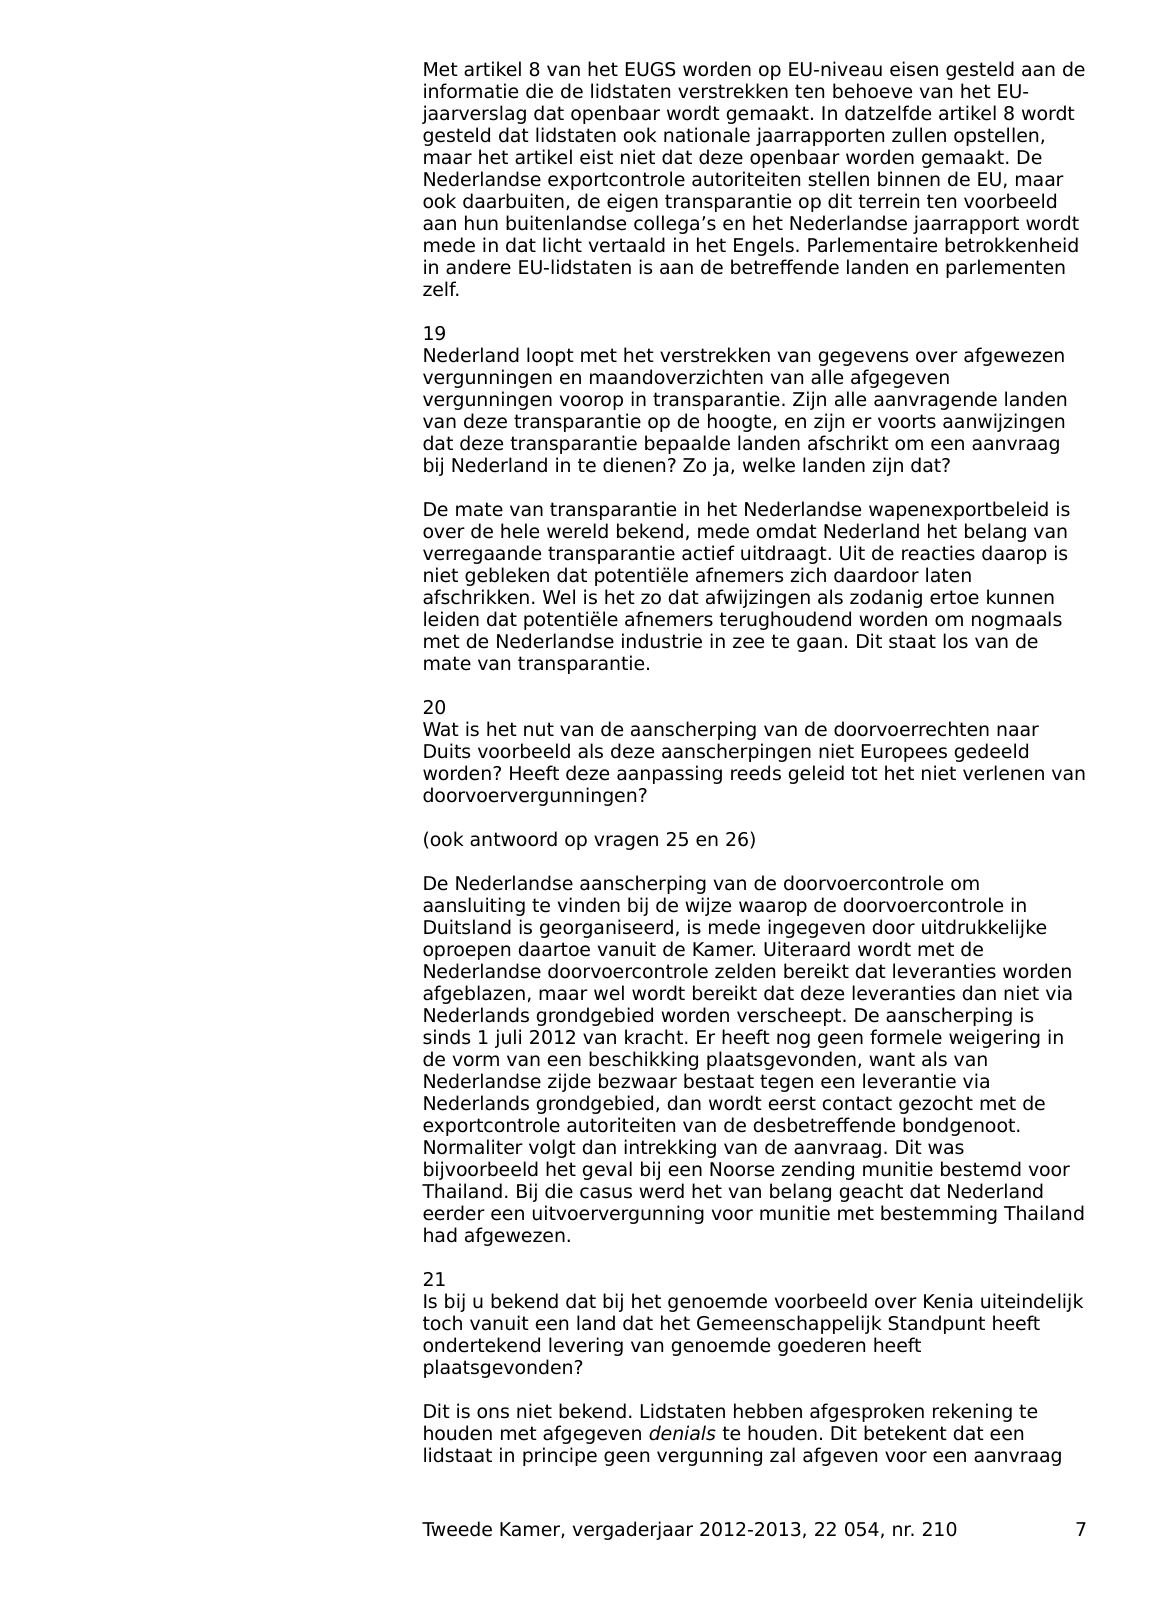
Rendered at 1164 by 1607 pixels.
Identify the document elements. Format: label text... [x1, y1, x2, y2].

text De mate van transparantie in het Nederlandse wapenexportbeleid is over de hele wereld bekend, mede omdat Nederland het belang van verregaande transparantie actief uitdraagt. Uit de reacties daarop is niet gebleken dat potentiële afnemers zich daardoor laten afschrikken. Wel is het zo dat afwijzingen als zodanig ertoe kunnen leiden dat potentiële afnemers terughoudend worden om nogmaals met de Nederlandse industrie in zee te gaan. Dit staat los van de mate van transparantie. [422, 499, 1087, 675]
text Met artikel 8 van het EUGS worden op EU-niveau eisen gesteld aan de informatie die de lidstaten verstrekken ten behoeve van het EU-jaarverslag dat openbaar wordt gemaakt. In datzelfde artikel 8 wordt gesteld dat lidstaten ook nationale jaarrapporten zullen opstellen, maar het artikel eist niet dat deze openbaar worden gemaakt. De Nederlandse exportcontrole autoriteiten stellen binnen de EU, maar ook daarbuiten, de eigen transparantie op dit terrein ten voorbeeld aan hun buitenlandse collega’s en het Nederlandse jaarrapport wordt mede in dat licht vertaald in het Engels. Parlementaire betrokkenheid in andere EU-lidstaten is aan de betreffende landen en parlementen zelf. [422, 59, 1087, 301]
text 21 [422, 1269, 1087, 1291]
text Nederland loopt met het verstrekken van gegevens over afgewezen vergunningen en maandoverzichten van alle afgegeven vergunningen voorop in transparantie. Zijn alle aanvragende landen van deze transparantie op de hoogte, en zijn er voorts aanwijzingen dat deze transparantie bepaalde landen afschrikt om een aanvraag bij Nederland in te dienen? Zo ja, welke landen zijn dat? [422, 345, 1087, 477]
text De Nederlandse aanscherping van de doorvoercontrole om aansluiting te vinden bij de wijze waarop de doorvoercontrole in Duitsland is georganiseerd, is mede ingegeven door uitdrukkelijke oproepen daartoe vanuit de Kamer. Uiteraard wordt met de Nederlandse doorvoercontrole zelden bereikt dat leveranties worden afgeblazen, maar wel wordt bereikt dat deze leveranties dan niet via Nederlands grondgebied worden verscheept. De aanscherping is sinds 1 juli 2012 van kracht. Er heeft nog geen formele weigering in de vorm van een beschikking plaatsgevonden, want als van Nederlandse zijde bezwaar bestaat tegen een leverantie via Nederlands grondgebied, dan wordt eerst contact gezocht met de exportcontrole autoriteiten van de desbetreffende bondgenoot. Normaliter volgt dan intrekking van de aanvraag. Dit was bijvoorbeeld het geval bij een Noorse zending munitie bestemd voor Thailand. Bij die casus werd het van belang geacht dat Nederland eerder een uitvoervergunning voor munitie met bestemming Thailand had afgewezen. [422, 873, 1087, 1247]
text Dit is ons niet bekend. Lidstaten hebben afgesproken rekening te houden met afgegeven denials te houden. Dit betekent dat een lidstaat in principe geen vergunning zal afgeven voor een aanvraag [422, 1401, 1087, 1467]
text (ook antwoord op vragen 25 en 26) [422, 829, 1087, 851]
text Is bij u bekend dat bij het genoemde voorbeeld over Kenia uiteindelijk toch vanuit een land dat het Gemeenschappelijk Standpunt heeft ondertekend levering van genoemde goederen heeft plaatsgevonden? [422, 1291, 1087, 1379]
text Wat is het nut van de aanscherping van de doorvoerrechten naar Duits voorbeeld als deze aanscherpingen niet Europees gedeeld worden? Heeft deze aanpassing reeds geleid tot het niet verlenen van doorvoervergunningen? [422, 719, 1087, 807]
text 19 [422, 323, 1087, 345]
text 20 [422, 697, 1087, 719]
